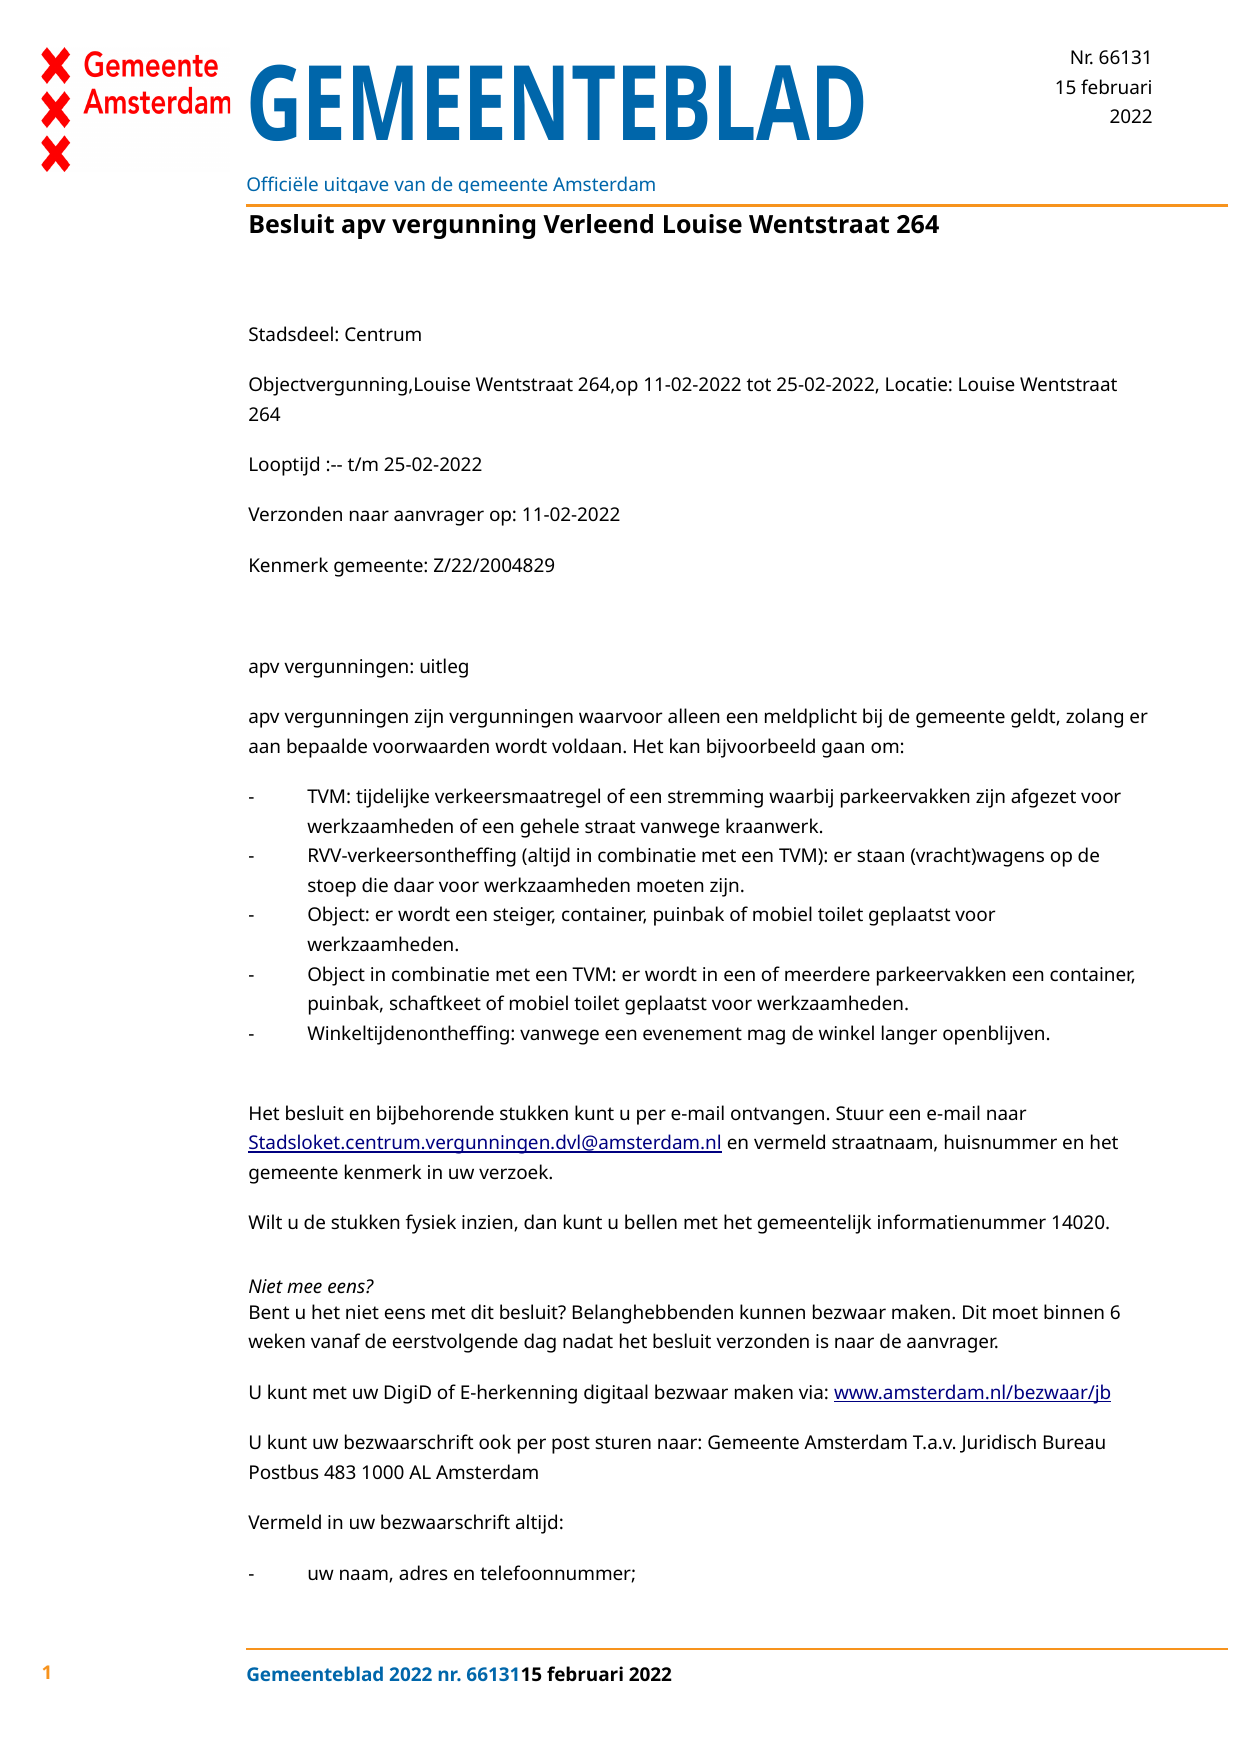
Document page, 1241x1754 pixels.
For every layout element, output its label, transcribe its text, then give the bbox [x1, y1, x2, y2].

text apv vergunningen: uitleg [248, 653, 1152, 678]
text Kenmerk gemeente: Z/22/2004829 [248, 552, 1152, 578]
text Objectvergunning,Louise Wentstraat 264,op 11-02-2022 tot 25-02-2022, Locatie: Louise Wentstraat 264 [248, 371, 1152, 426]
picture [41, 47, 231, 172]
text Vermeld in uw bezwaarschrift altijd: [248, 1509, 1152, 1535]
list uw naam, adres en telefoonnummer; [248, 1560, 1152, 1586]
text Looptijd :-- t/m 25-02-2022 [248, 451, 1152, 477]
list Object in combinatie met een TVM: er wordt in een of meerdere parkeervakken een container, puinbak, schaftkeet of mobiel toilet geplaatst voor werkzaamheden. [248, 961, 1152, 1016]
text Verzonden naar aanvrager op: 11-02-2022 [248, 502, 1152, 527]
text apv vergunningen zijn vergunningen waarvoor alleen een meldplicht bij de gemeente geldt, zolang er aan bepaalde voorwaarden wordt voldaan. Het kan bijvoorbeeld gaan om: [248, 703, 1152, 758]
text Besluit apv vergunning Verleend Louise Wentstraat 264 [248, 207, 1152, 241]
text Stadsdeel: Centrum [248, 321, 1152, 346]
list Winkeltijdenontheffing: vanwege een evenement mag de winkel langer openblijven. [248, 1020, 1152, 1046]
list RVV-verkeersontheffing (altijd in combinatie met een TVM): er staan (vracht)wagens op de stoep die daar voor werkzaamheden moeten zijn. [248, 842, 1152, 898]
list TVM: tijdelijke verkeersmaatregel of een stremming waarbij parkeervakken zijn afgezet voor werkzaamheden of een gehele straat vanwege kraanwerk. [248, 783, 1152, 838]
list Object: er wordt een steiger, container, puinbak of mobiel toilet geplaatst voor werkzaamheden. [248, 902, 1152, 957]
text U kunt met uw DigiD of E-herkenning digitaal bezwaar maken via: www.amsterdam.nl/bezwaar/jb [248, 1379, 1152, 1405]
text Wilt u de stukken fysiek inzien, dan kunt u bellen met het gemeentelijk informatienummer 14020. [248, 1209, 1152, 1235]
text Het besluit en bijbehorende stukken kunt u per e-mail ontvangen. Stuur een e-mail naar Stadsloket.centrum.vergunningen.dvl@amsterdam.nl en vermeld straatnaam, huisnummer en het gemeente kenmerk in uw verzoek. [248, 1100, 1152, 1185]
text U kunt uw bezwaarschrift ook per post sturen naar: Gemeente Amsterdam T.a.v. Juridisch Bureau Postbus 483 1000 AL Amsterdam [248, 1429, 1152, 1485]
text Bent u het niet eens met dit besluit? Belanghebbenden kunnen bezwaar maken. Dit moet binnen 6 weken vanaf de eerstvolgende dag nadat het besluit verzonden is naar de aanvrager. [248, 1299, 1152, 1354]
text Niet mee eens? [248, 1273, 1152, 1299]
